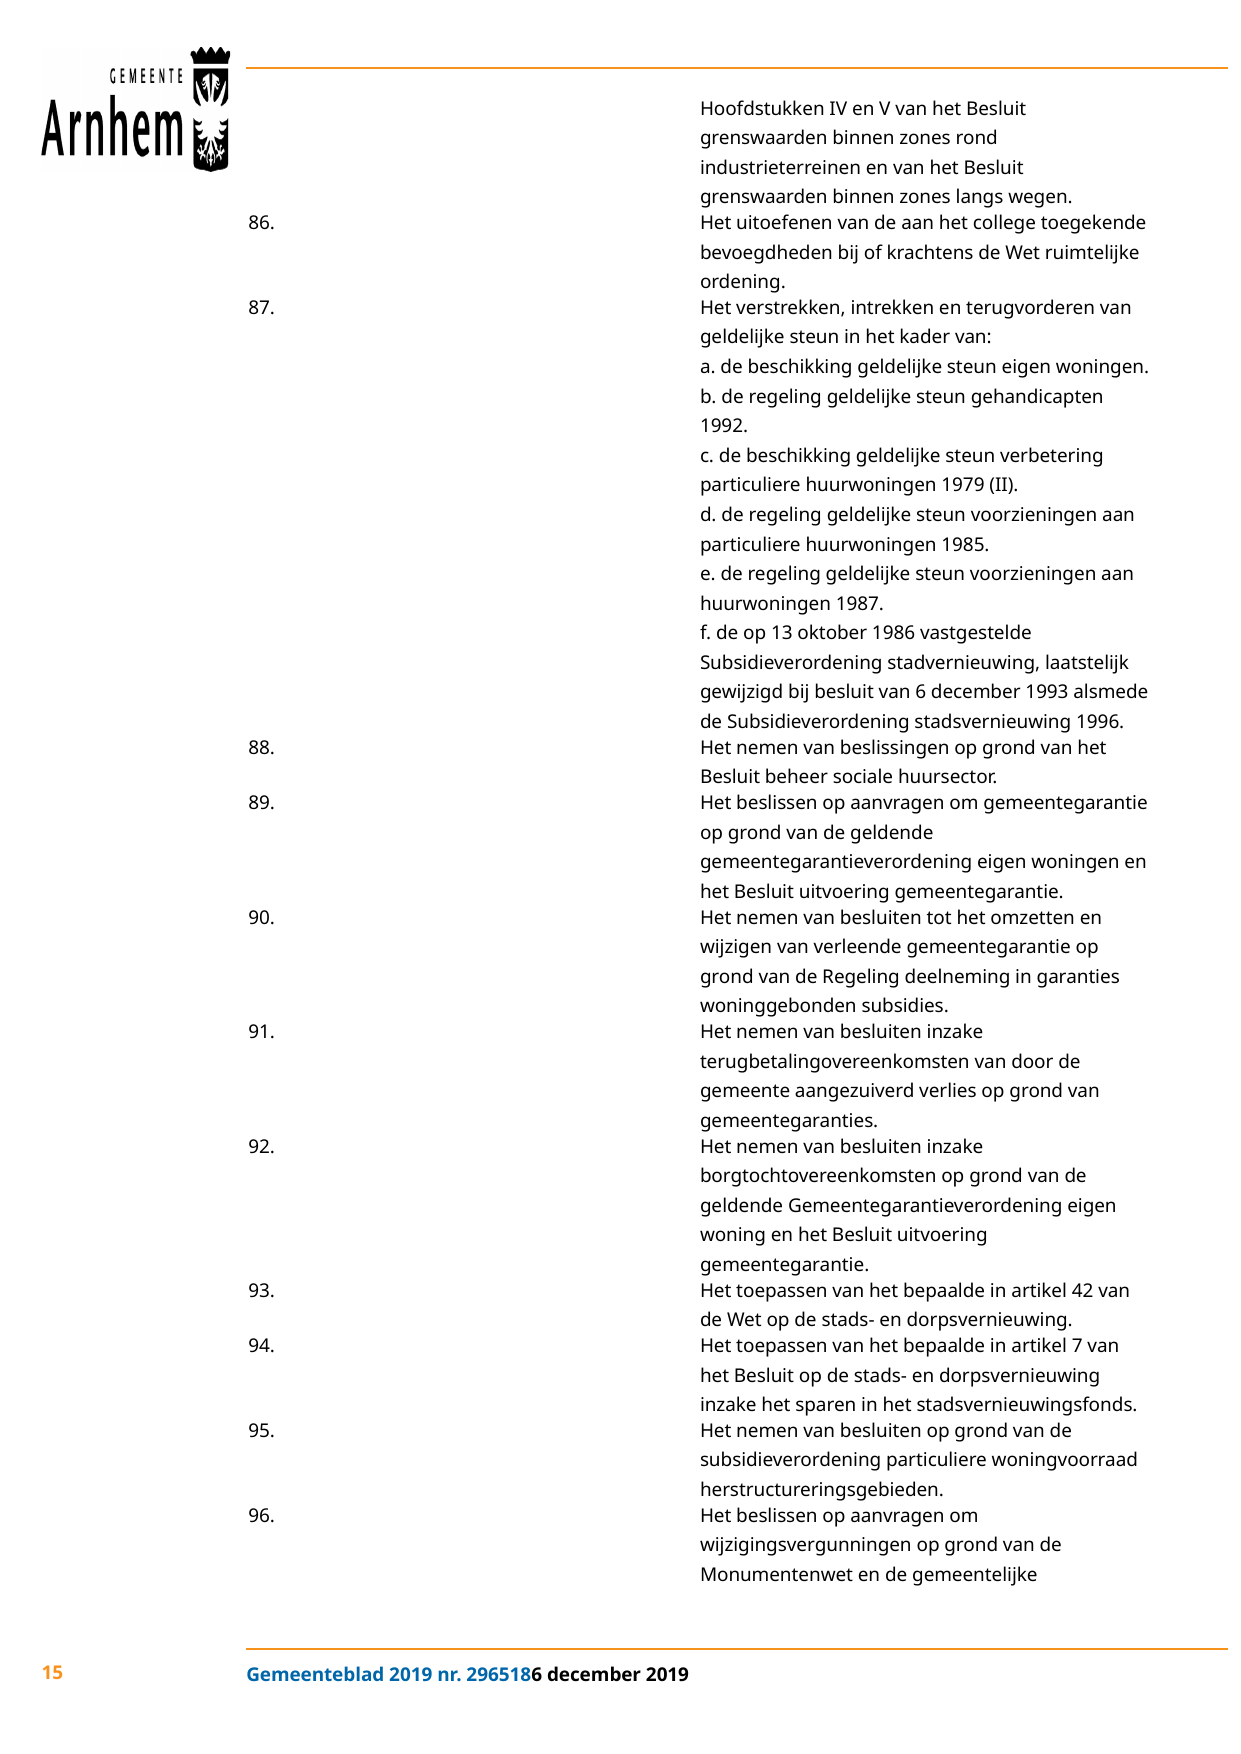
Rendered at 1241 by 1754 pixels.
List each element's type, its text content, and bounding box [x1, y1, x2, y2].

table_cell Het nemen van besluiten inzake borgtochtovereenkomsten op grond van de geldende Gemeentegarantieverordening eigen woning en het Besluit uitvoering gemeentegarantie. [700, 1133, 1152, 1277]
table_cell 91. [248, 1018, 700, 1133]
table_cell Het toepassen van het bepaalde in artikel 7 van het Besluit op de stads- en dorpsvernieuwing inzake het sparen in het stadsvernieuwingsfonds. [700, 1332, 1152, 1417]
table_cell Het nemen van besluiten tot het omzetten en wijzigen van verleende gemeentegarantie op grond van de Regeling deelneming in garanties woninggebonden subsidies. [700, 904, 1152, 1018]
table_cell 89. [248, 789, 700, 904]
table_cell Het uitoefenen van de aan het college toegekende bevoegdheden bij of krachtens de Wet ruimtelijke ordening. [700, 209, 1152, 294]
table_cell Het nemen van besluiten op grond van de subsidieverordening particuliere woningvoorraad herstructureringsgebieden. [700, 1417, 1152, 1502]
table_cell Hoofdstukken IV en V van het Besluit grenswaarden binnen zones rond industrieterreinen en van het Besluit grenswaarden binnen zones langs wegen. [700, 95, 1152, 209]
table_cell Het nemen van besluiten inzake terugbetalingovereenkomsten van door de gemeente aangezuiverd verlies op grond van gemeentegaranties. [700, 1018, 1152, 1133]
table_cell 96. [248, 1502, 700, 1587]
table_cell Het beslissen op aanvragen om wijzigingsvergunningen op grond van de Monumentenwet en de gemeentelijke [700, 1502, 1152, 1587]
table_cell 95. [248, 1417, 700, 1502]
table_cell 86. [248, 209, 700, 294]
table_cell Het toepassen van het bepaalde in artikel 42 van de Wet op de stads- en dorpsvernieuwing. [700, 1277, 1152, 1332]
table_cell 94. [248, 1332, 700, 1417]
table_cell 93. [248, 1277, 700, 1332]
table_cell Het beslissen op aanvragen om gemeentegarantie op grond van de geldende gemeentegarantieverordening eigen woningen en het Besluit uitvoering gemeentegarantie. [700, 789, 1152, 904]
table_cell 92. [248, 1133, 700, 1277]
table_cell 88. [248, 734, 700, 789]
picture [41, 47, 231, 172]
table_cell 90. [248, 904, 700, 1018]
table_cell 87. [248, 294, 700, 734]
table_cell [248, 95, 700, 209]
table_cell Het verstrekken, intrekken en terugvorderen van geldelijke steun in het kader van: a. de beschikking geldelijke steun eigen woningen. b. de regeling geldelijke steun gehandicapten 1992. c. de beschikking geldelijke steun verbetering particuliere huurwoningen 1979 (II). d. de regeling geldelijke steun voorzieningen aan particuliere huurwoningen 1985. e. de regeling geldelijke steun voorzieningen aan huurwoningen 1987. f. de op 13 oktober 1986 vastgestelde Subsidieverordening stadvernieuwing, laatstelijk gewijzigd bij besluit van 6 december 1993 alsmede de Subsidieverordening stadsvernieuwing 1996. [700, 294, 1152, 734]
table_cell Het nemen van beslissingen op grond van het Besluit beheer sociale huursector. [700, 734, 1152, 789]
